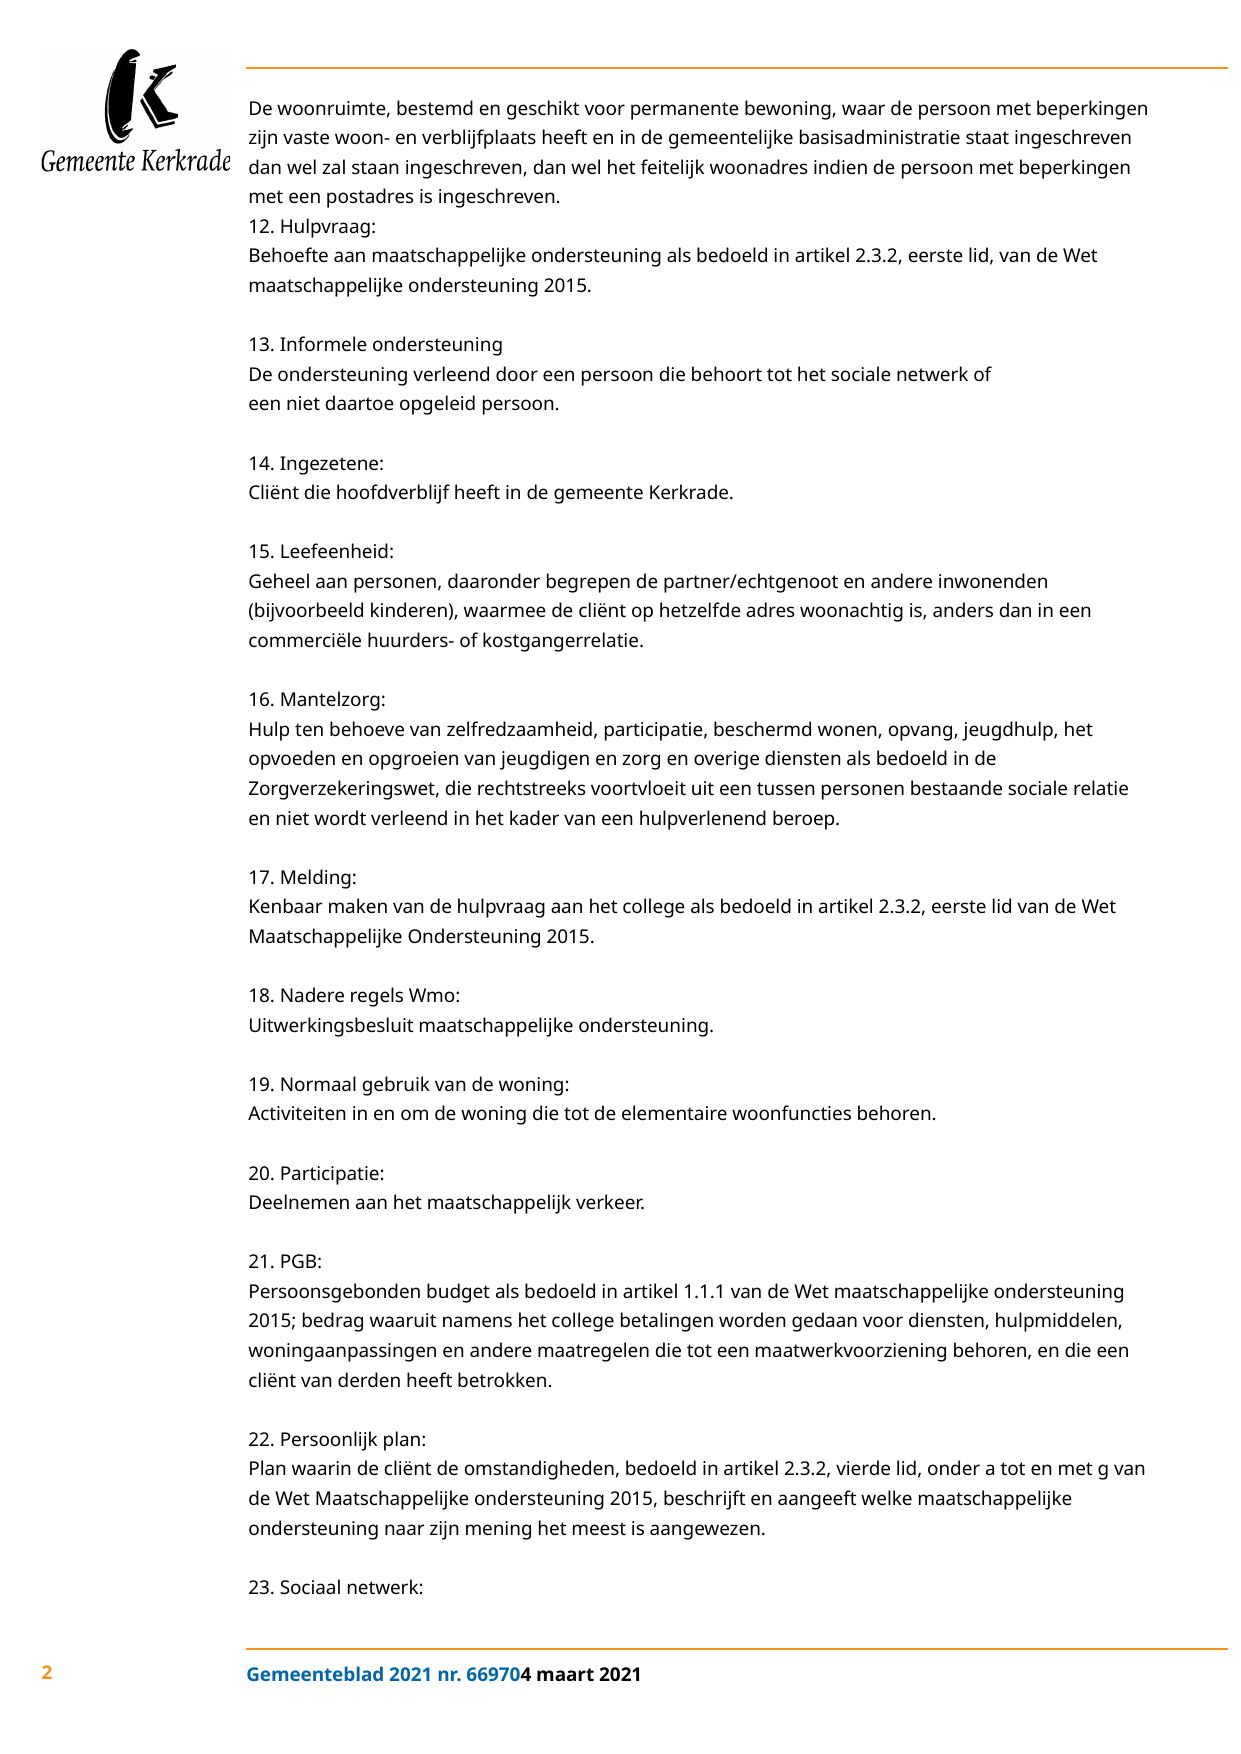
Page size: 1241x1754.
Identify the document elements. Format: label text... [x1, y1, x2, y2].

picture [41, 47, 231, 172]
text 20. Participatie: [248, 1160, 1152, 1186]
text Kenbaar maken van de hulpvraag aan het college als bedoeld in artikel 2.3.2, eerste lid van de Wet Maatschappelijke Ondersteuning 2015. [248, 893, 1152, 949]
text Cliënt die hoofdverblijf heeft in de gemeente Kerkrade. [248, 479, 1152, 505]
text 23. Sociaal netwerk: [248, 1574, 1152, 1600]
text Persoonsgebonden budget als bedoeld in artikel 1.1.1 van de Wet maatschappelijke ondersteuning 2015; bedrag waaruit namens het college betalingen worden gedaan voor diensten, hulpmiddelen, woningaanpassingen en andere maatregelen die tot een maatwerkvoorziening behoren, en die een cliënt van derden heeft betrokken. [248, 1278, 1152, 1393]
text 12. Hulpvraag: [248, 213, 1152, 239]
text Deelnemen aan het maatschappelijk verkeer. [248, 1189, 1152, 1215]
text De woonruimte, bestemd en geschikt voor permanente bewoning, waar de persoon met beperkingen zijn vaste woon- en verblijfplaats heeft en in de gemeentelijke basisadministratie staat ingeschreven dan wel zal staan ingeschreven, dan wel het feitelijk woonadres indien de persoon met beperkingen met een postadres is ingeschreven. [248, 95, 1152, 209]
text 17. Melding: [248, 864, 1152, 890]
text De ondersteuning verleend door een persoon die behoort tot het sociale netwerk of [248, 361, 1152, 387]
text Activiteiten in en om de woning die tot de elementaire woonfuncties behoren. [248, 1101, 1152, 1126]
text 15. Leefeenheid: [248, 538, 1152, 564]
text 19. Normaal gebruik van de woning: [248, 1071, 1152, 1097]
text 13. Informele ondersteuning [248, 331, 1152, 357]
text Geheel aan personen, daaronder begrepen de partner/echtgenoot en andere inwonenden (bijvoorbeeld kinderen), waarmee de cliënt op hetzelfde adres woonachtig is, anders dan in een commerciële huurders- of kostgangerrelatie. [248, 568, 1152, 653]
text 16. Mantelzorg: [248, 686, 1152, 712]
text Behoefte aan maatschappelijke ondersteuning als bedoeld in artikel 2.3.2, eerste lid, van de Wet maatschappelijke ondersteuning 2015. [248, 243, 1152, 298]
text 21. PGB: [248, 1248, 1152, 1274]
text 22. Persoonlijk plan: [248, 1426, 1152, 1452]
text een niet daartoe opgeleid persoon. [248, 391, 1152, 416]
text Plan waarin de cliënt de omstandigheden, bedoeld in artikel 2.3.2, vierde lid, onder a tot en met g van de Wet Maatschappelijke ondersteuning 2015, beschrijft en aangeeft welke maatschappelijke ondersteuning naar zijn mening het meest is aangewezen. [248, 1456, 1152, 1541]
text Uitwerkingsbesluit maatschappelijke ondersteuning. [248, 1012, 1152, 1038]
text 14. Ingezetene: [248, 450, 1152, 476]
text 18. Nadere regels Wmo: [248, 982, 1152, 1008]
text Hulp ten behoeve van zelfredzaamheid, participatie, beschermd wonen, opvang, jeugdhulp, het opvoeden en opgroeien van jeugdigen en zorg en overige diensten als bedoeld in de Zorgverzekeringswet, die rechtstreeks voortvloeit uit een tussen personen bestaande sociale relatie en niet wordt verleend in het kader van een hulpverlenend beroep. [248, 716, 1152, 831]
